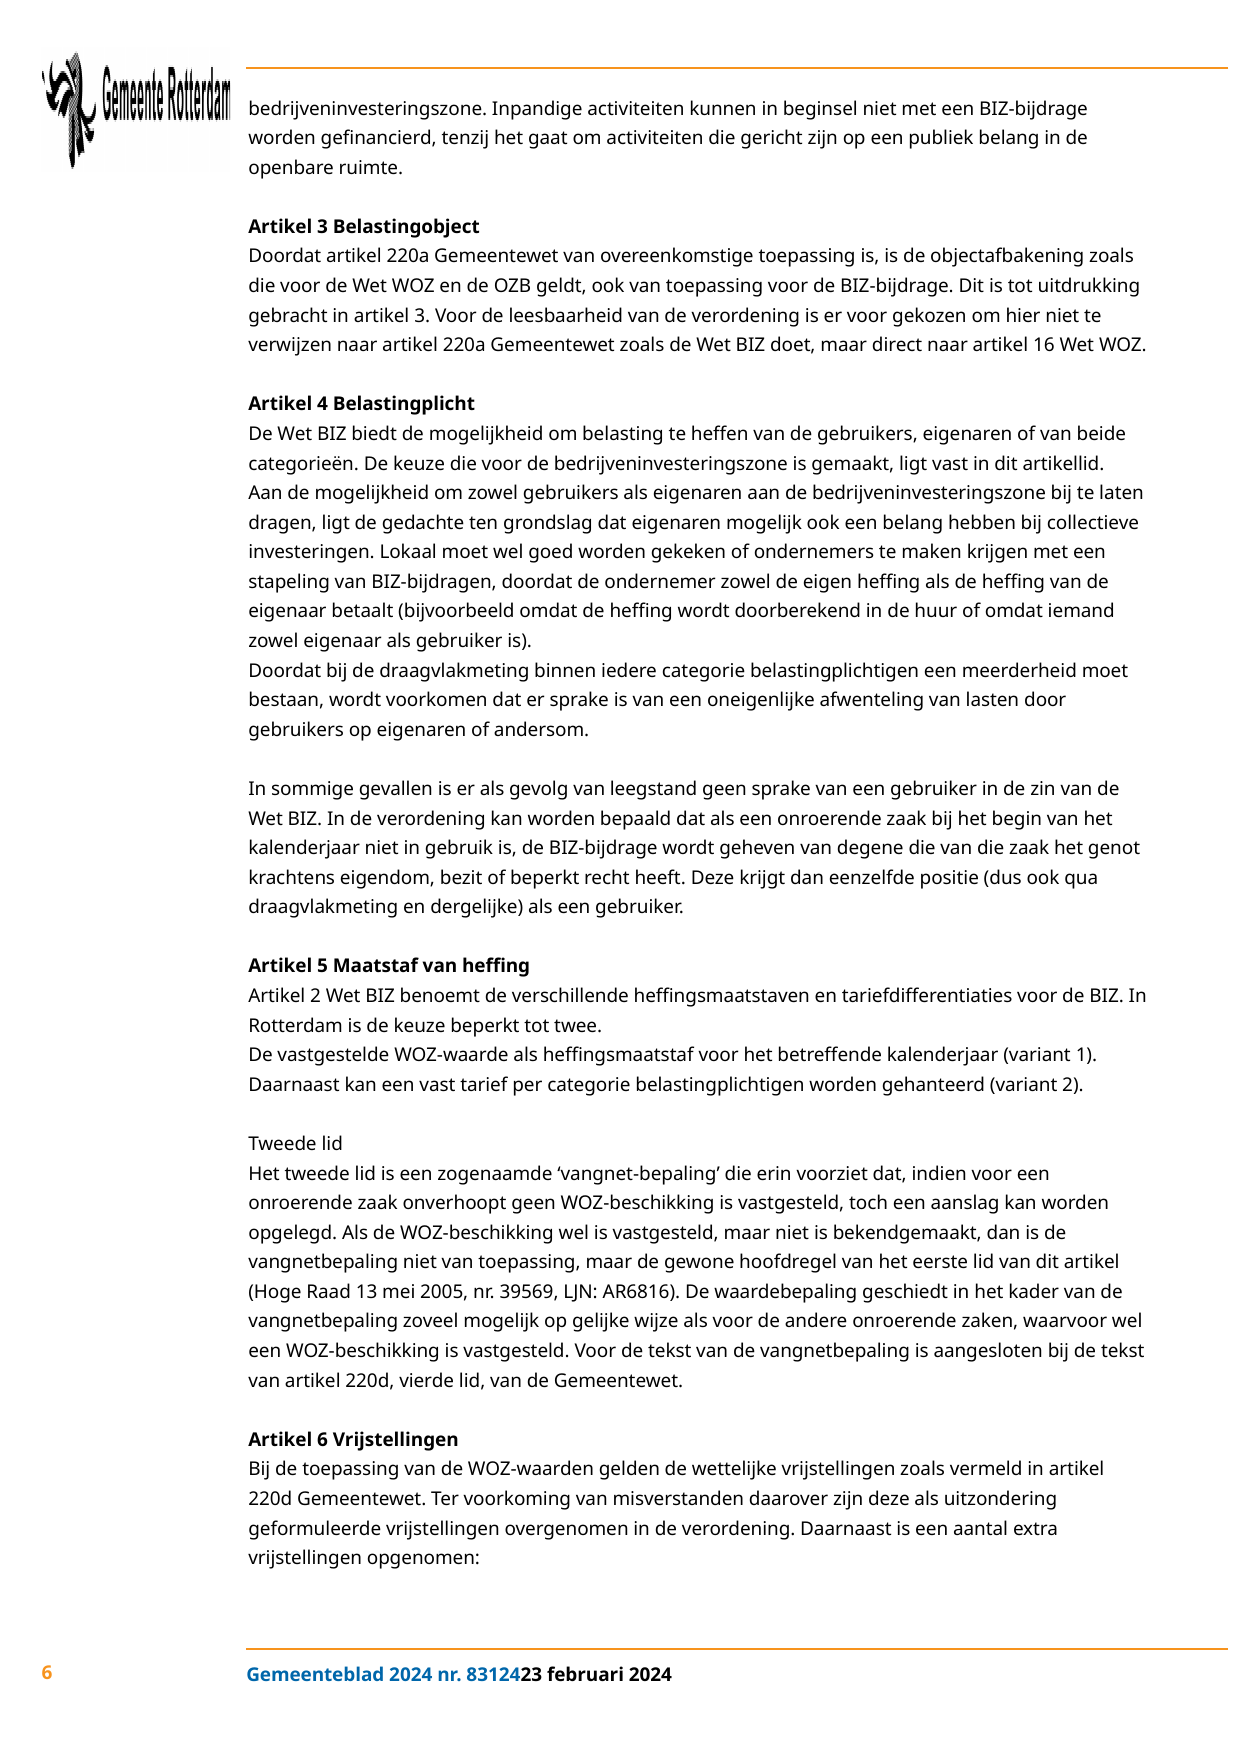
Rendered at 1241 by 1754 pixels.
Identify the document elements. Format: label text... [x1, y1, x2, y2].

text De Wet BIZ biedt de mogelijkheid om belasting te heffen van de gebruikers, eigenaren of van beide categorieën. De keuze die voor de bedrijveninvesteringszone is gemaakt, ligt vast in dit artikellid. [248, 420, 1152, 476]
text In sommige gevallen is er als gevolg van leegstand geen sprake van een gebruiker in de zin van de Wet BIZ. In de verordening kan worden bepaald dat als een onroerende zaak bij het begin van het kalenderjaar niet in gebruik is, de BIZ-bijdrage wordt geheven van degene die van die zaak het genot krachtens eigendom, bezit of beperkt recht heeft. Deze krijgt dan eenzelfde positie (dus ook qua draagvlakmeting en dergelijke) als een gebruiker. [248, 775, 1152, 919]
text Artikel 2 Wet BIZ benoemt de verschillende heffingsmaatstaven en tariefdifferentiaties voor de BIZ. In Rotterdam is de keuze beperkt tot twee. [248, 982, 1152, 1038]
text Doordat artikel 220a Gemeentewet van overeenkomstige toepassing is, is de objectafbakening zoals die voor de Wet WOZ en de OZB geldt, ook van toepassing voor de BIZ-bijdrage. Dit is tot uitdrukking gebracht in artikel 3. Voor de leesbaarheid van de verordening is er voor gekozen om hier niet te verwijzen naar artikel 220a Gemeentewet zoals de Wet BIZ doet, maar direct naar artikel 16 Wet WOZ. [248, 243, 1152, 357]
text Aan de mogelijkheid om zowel gebruikers als eigenaren aan de bedrijveninvesteringszone bij te laten dragen, ligt de gedachte ten grondslag dat eigenaren mogelijk ook een belang hebben bij collectieve investeringen. Lokaal moet wel goed worden gekeken of ondernemers te maken krijgen met een stapeling van BIZ-bijdragen, doordat de ondernemer zowel de eigen heffing als de heffing van de eigenaar betaalt (bijvoorbeeld omdat de heffing wordt doorberekend in de huur of omdat iemand zowel eigenaar als gebruiker is). [248, 479, 1152, 653]
text Artikel 4 Belastingplicht [248, 391, 1152, 416]
text Artikel 5 Maatstaf van heffing [248, 953, 1152, 978]
text Het tweede lid is een zogenaamde ‘vangnet-bepaling’ die erin voorziet dat, indien voor een onroerende zaak onverhoopt geen WOZ-beschikking is vastgesteld, toch een aanslag kan worden opgelegd. Als de WOZ-beschikking wel is vastgesteld, maar niet is bekendgemaakt, dan is de vangnetbepaling niet van toepassing, maar de gewone hoofdregel van het eerste lid van dit artikel (Hoge Raad 13 mei 2005, nr. 39569, LJN: AR6816). De waardebepaling geschiedt in het kader van de vangnetbepaling zoveel mogelijk op gelijke wijze als voor de andere onroerende zaken, waarvoor wel een WOZ-beschikking is vastgesteld. Voor de tekst van de vangnetbepaling is aangesloten bij de tekst van artikel 220d, vierde lid, van de Gemeentewet. [248, 1160, 1152, 1393]
text Doordat bij de draagvlakmeting binnen iedere categorie belastingplichtigen een meerderheid moet bestaan, wordt voorkomen dat er sprake is van een oneigenlijke afwenteling van lasten door gebruikers op eigenaren of andersom. [248, 657, 1152, 742]
text Artikel 3 Belastingobject [248, 213, 1152, 239]
text Bij de toepassing van de WOZ-waarden gelden de wettelijke vrijstellingen zoals vermeld in artikel 220d Gemeentewet. Ter voorkoming van misverstanden daarover zijn deze als uitzondering geformuleerde vrijstellingen overgenomen in de verordening. Daarnaast is een aantal extra vrijstellingen opgenomen: [248, 1456, 1152, 1570]
picture [41, 47, 231, 172]
text Artikel 6 Vrijstellingen [248, 1426, 1152, 1452]
text De vastgestelde WOZ-waarde als heffingsmaatstaf voor het betreffende kalenderjaar (variant 1). Daarnaast kan een vast tarief per categorie belastingplichtigen worden gehanteerd (variant 2). [248, 1041, 1152, 1097]
text Tweede lid [248, 1130, 1152, 1156]
text bedrijveninvesteringszone. Inpandige activiteiten kunnen in beginsel niet met een BIZ-bijdrage worden gefinancierd, tenzij het gaat om activiteiten die gericht zijn op een publiek belang in de openbare ruimte. [248, 95, 1152, 180]
